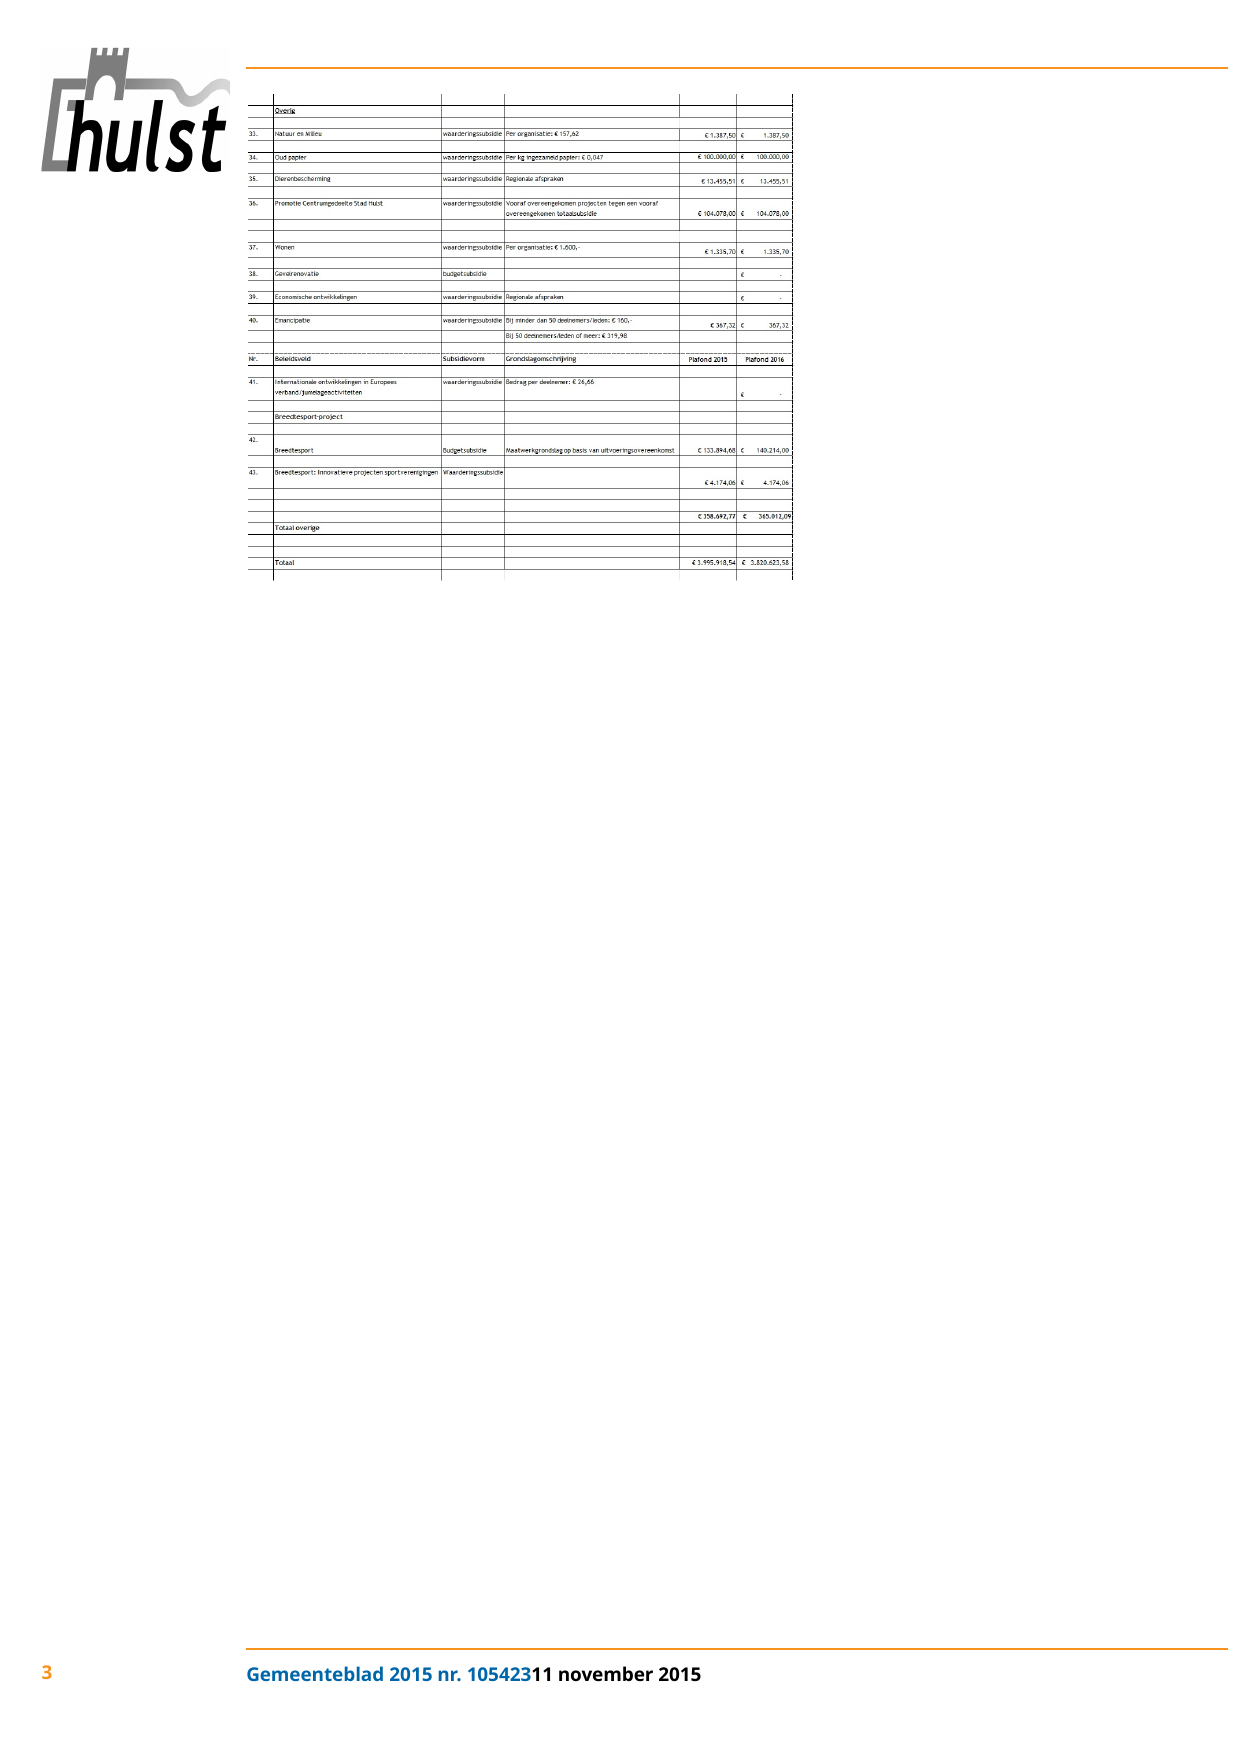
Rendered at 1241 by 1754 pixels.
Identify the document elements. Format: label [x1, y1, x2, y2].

picture [248, 94, 1152, 641]
picture [41, 47, 231, 172]
